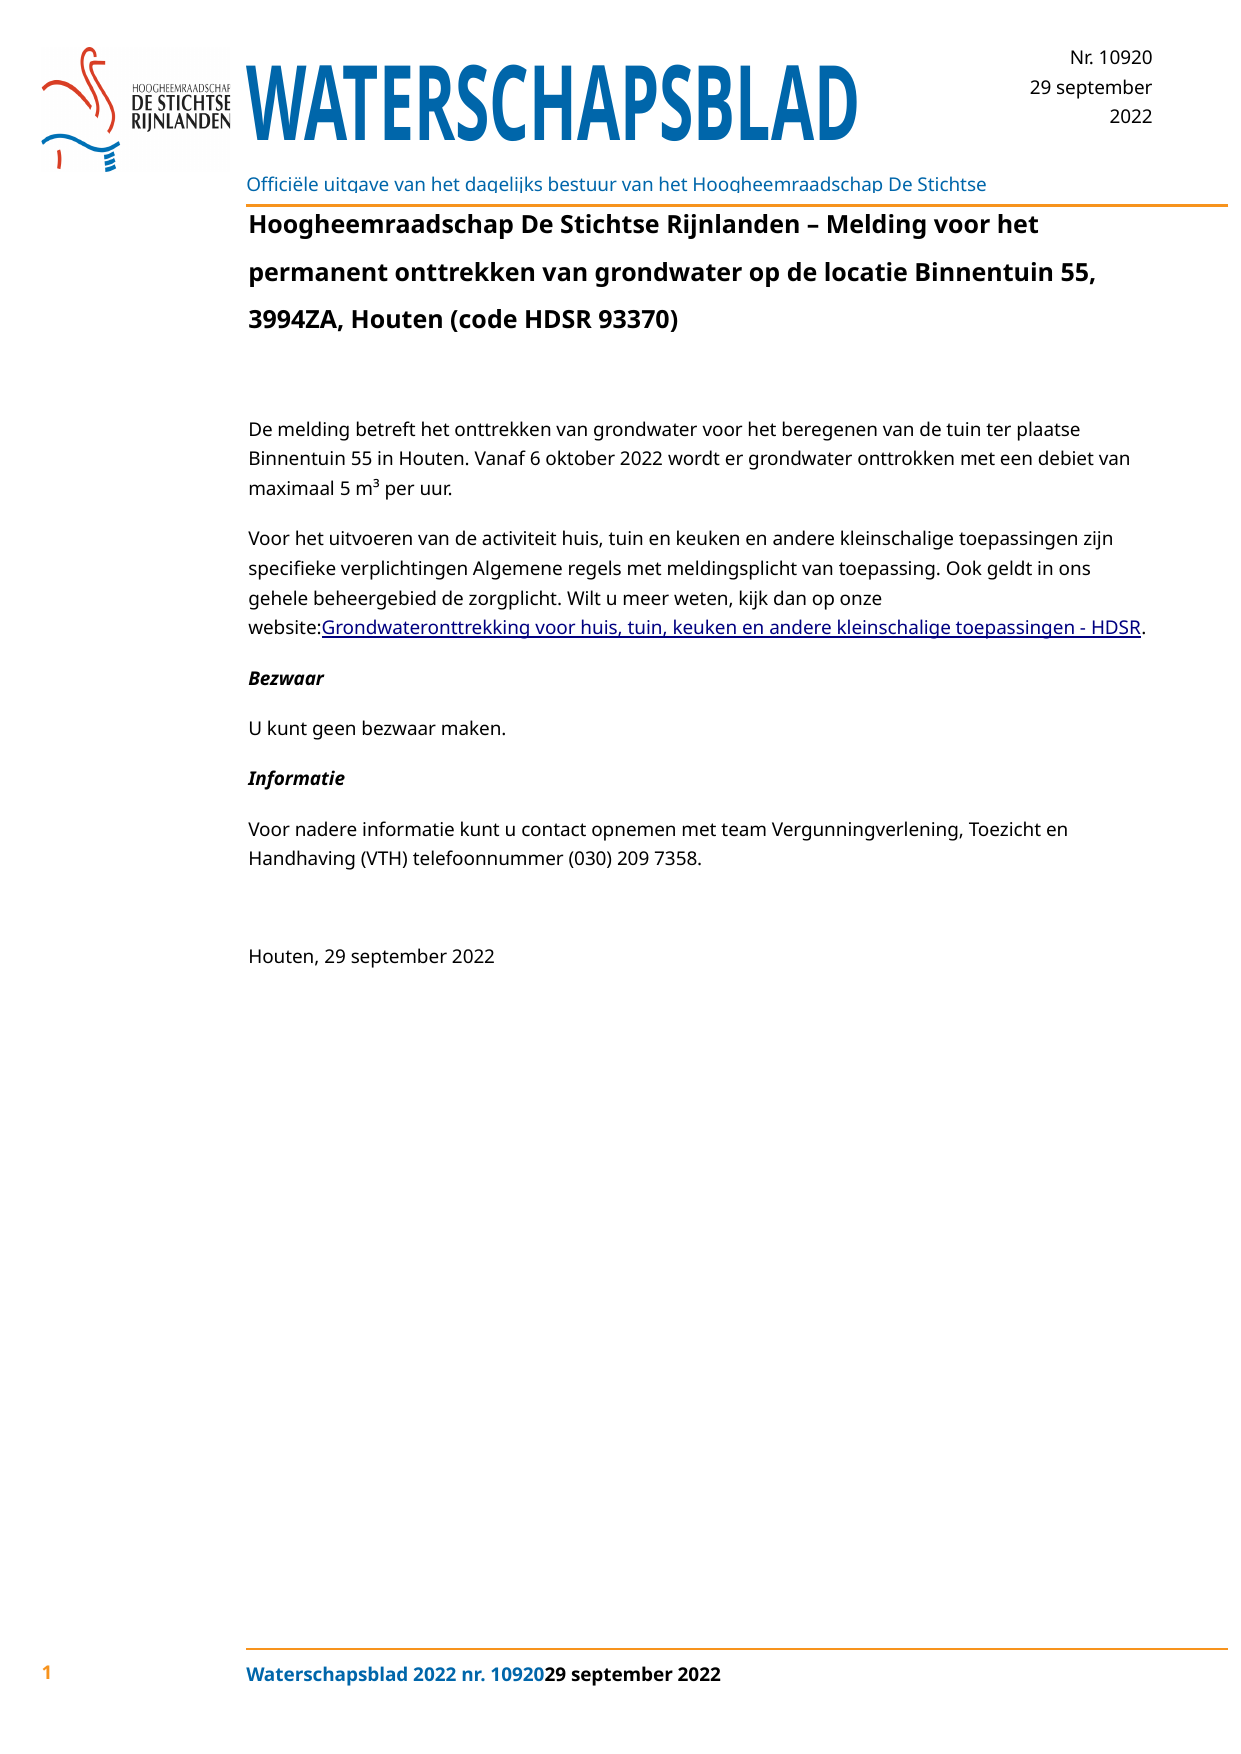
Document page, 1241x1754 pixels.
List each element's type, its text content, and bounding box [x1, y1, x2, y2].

text De melding betreft het onttrekken van grondwater voor het beregenen van de tuin ter plaatse Binnentuin 55 in Houten. Vanaf 6 oktober 2022 wordt er grondwater onttrokken met een debiet van maximaal 5 m³ per uur. [248, 416, 1152, 501]
text Houten, 29 september 2022 [248, 944, 1152, 969]
text Hoogheemraadschap De Stichtse Rijnlanden – Melding voor het permanent onttrekken van grondwater op de locatie Binnentuin 55, 3994ZA, Houten (code HDSR 93370) [248, 207, 1152, 336]
text U kunt geen bezwaar maken. [248, 715, 1152, 741]
text Voor het uitvoeren van de activiteit huis, tuin en keuken en andere kleinschalige toepassingen zijn specifieke verplichtingen Algemene regels met meldingsplicht van toepassing. Ook geldt in ons gehele beheergebied de zorgplicht. Wilt u meer weten, kijk dan op onze website:Grondwateronttrekking voor huis, tuin, keuken en andere kleinschalige toepassingen - HDSR. [248, 526, 1152, 640]
text Informatie [248, 766, 1152, 791]
text Bezwaar [248, 665, 1152, 690]
picture [41, 47, 231, 172]
text Voor nadere informatie kunt u contact opnemen met team Vergunningverlening, Toezicht en Handhaving (VTH) telefoonnummer (030) 209 7358. [248, 816, 1152, 871]
